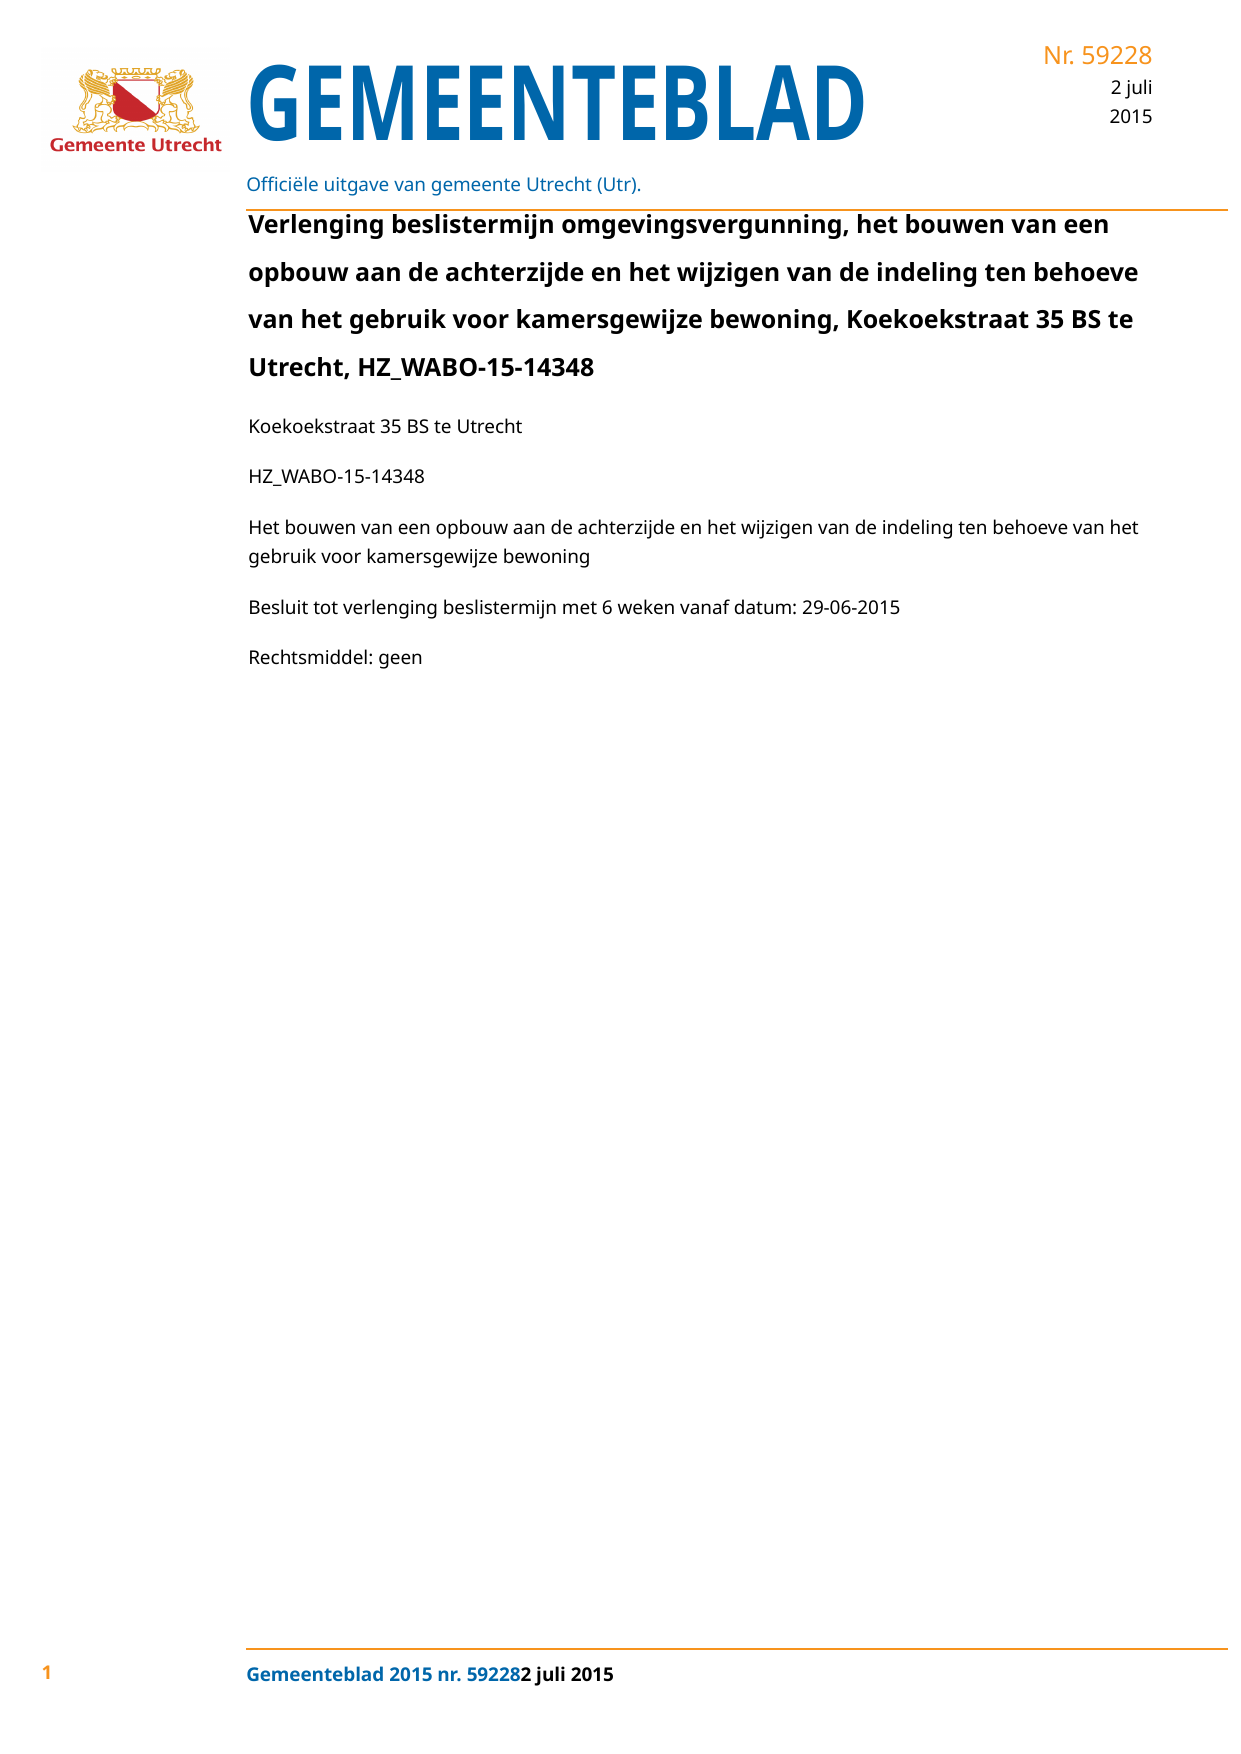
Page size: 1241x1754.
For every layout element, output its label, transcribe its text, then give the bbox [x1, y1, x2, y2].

text Rechtsmiddel: geen [248, 644, 1152, 670]
text Besluit tot verlenging beslistermijn met 6 weken vanaf datum: 29-06-2015 [248, 594, 1152, 620]
text Verlenging beslistermijn omgevingsvergunning, het bouwen van een opbouw aan de achterzijde en het wijzigen van de indeling ten behoeve van het gebruik voor kamersgewijze bewoning, Koekoekstraat 35 BS te Utrecht, HZ_WABO-15-14348 [248, 211, 1152, 384]
text HZ_WABO-15-14348 [248, 463, 1152, 489]
text Het bouwen van een opbouw aan de achterzijde en het wijzigen van de indeling ten behoeve van het gebruik voor kamersgewijze bewoning [248, 514, 1152, 569]
text Koekoekstraat 35 BS te Utrecht [248, 413, 1152, 439]
picture [41, 47, 231, 172]
